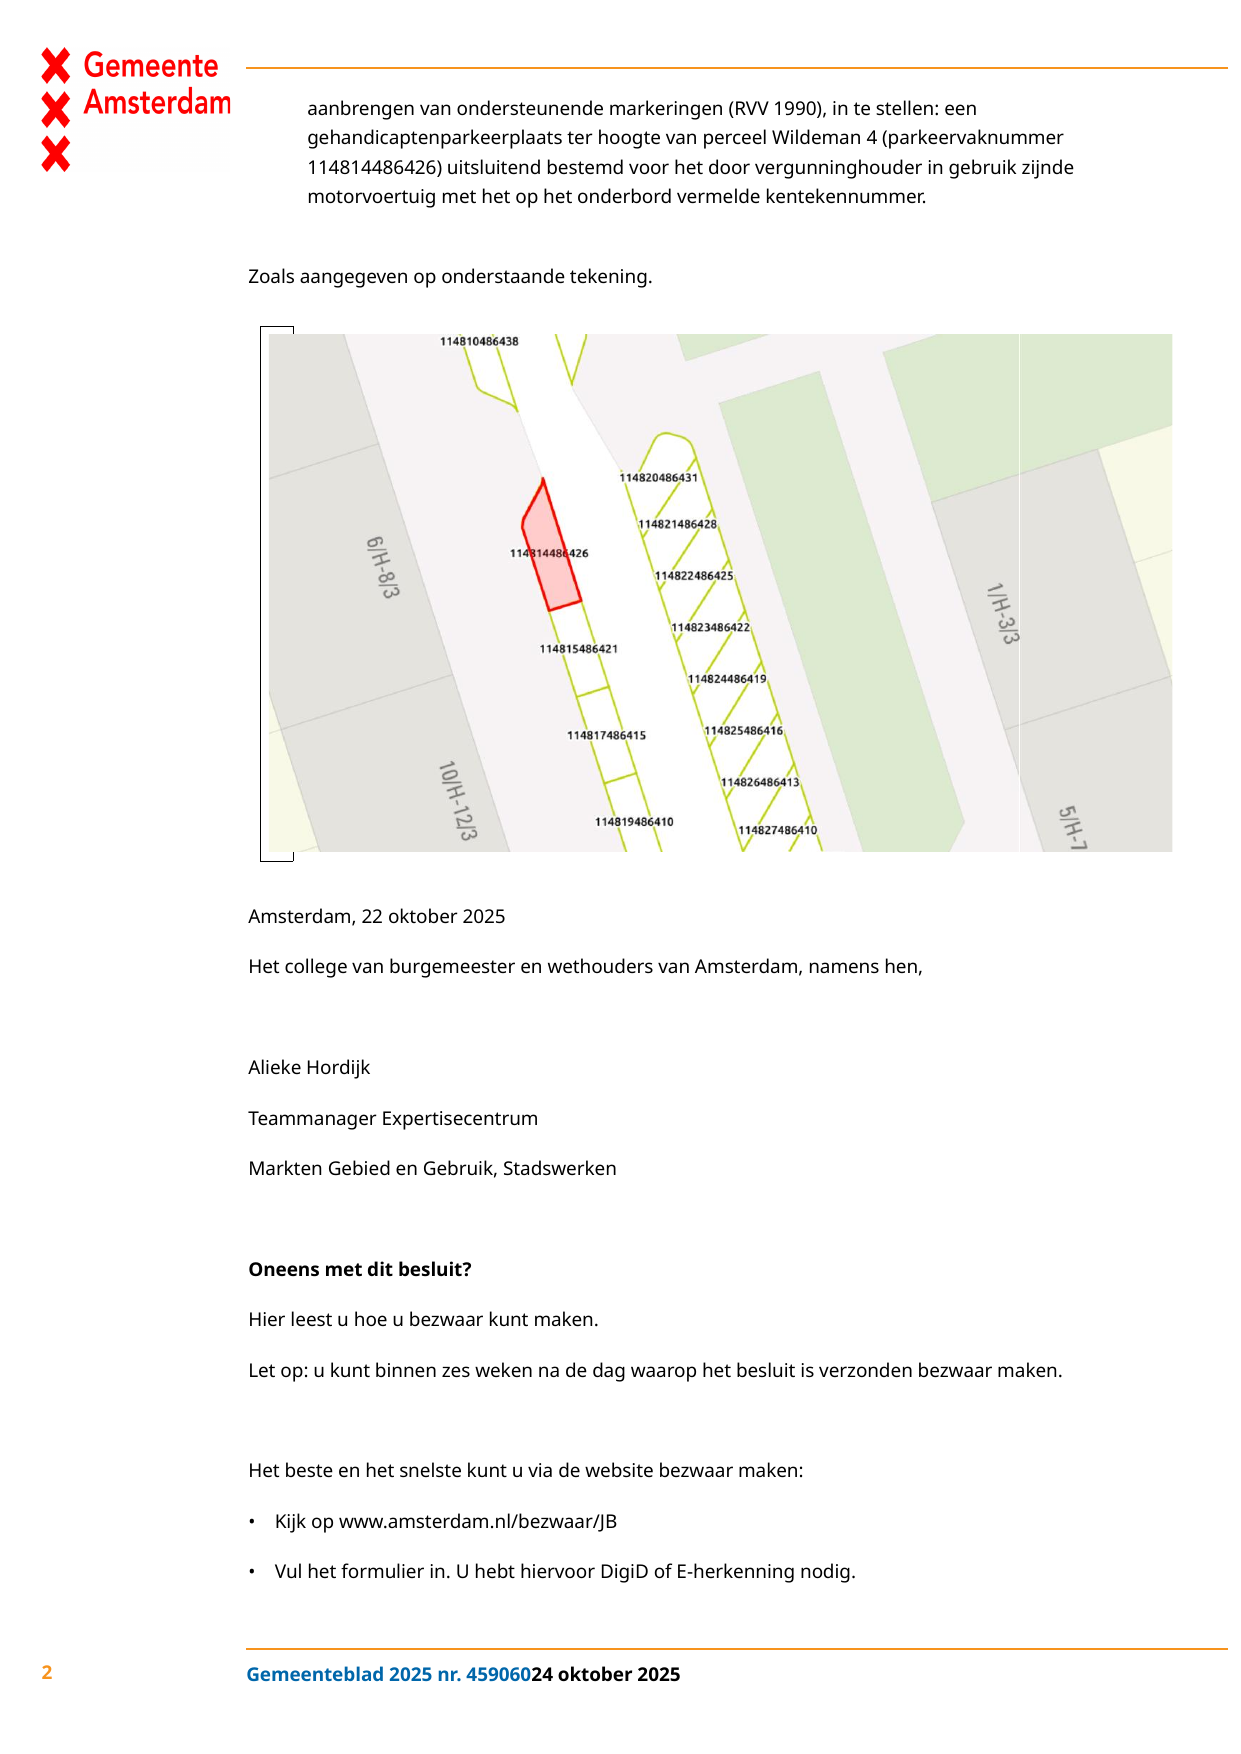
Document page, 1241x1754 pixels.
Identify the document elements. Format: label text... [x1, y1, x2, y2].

text Let op: u kunt binnen zes weken na de dag waarop het besluit is verzonden bezwaar maken. [248, 1357, 1152, 1383]
text • Vul het formulier in. U hebt hiervoor DigiD of E-herkenning nodig. [248, 1558, 1152, 1584]
list aanbrengen van ondersteunende markeringen (RVV 1990), in te stellen: een gehandicaptenparkeerplaats ter hoogte van perceel Wildeman 4 (parkeervaknummer 114814486426) uitsluitend bestemd voor het door vergunninghouder in gebruik zijnde motorvoertuig met het op het onderbord vermelde kentekennummer. [248, 95, 1152, 209]
text Het beste en het snelste kunt u via de website bezwaar maken: [248, 1458, 1152, 1483]
text Hier leest u hoe u bezwaar kunt maken. [248, 1306, 1152, 1332]
text Zoals aangegeven op onderstaande tekening. [248, 263, 1152, 289]
text • Kijk op www.amsterdam.nl/bezwaar/JB [248, 1508, 1152, 1534]
text Amsterdam, 22 oktober 2025 [248, 903, 1152, 929]
text Het college van burgemeester en wethouders van Amsterdam, namens hen, [248, 953, 1152, 979]
text Alieke Hordijk [248, 1054, 1152, 1080]
picture [41, 47, 231, 172]
text Markten Gebied en Gebruik, Stadswerken [248, 1155, 1152, 1181]
picture [268, 334, 1173, 852]
text Oneens met dit besluit? [248, 1256, 1152, 1282]
text Teammanager Expertisecentrum [248, 1105, 1152, 1131]
